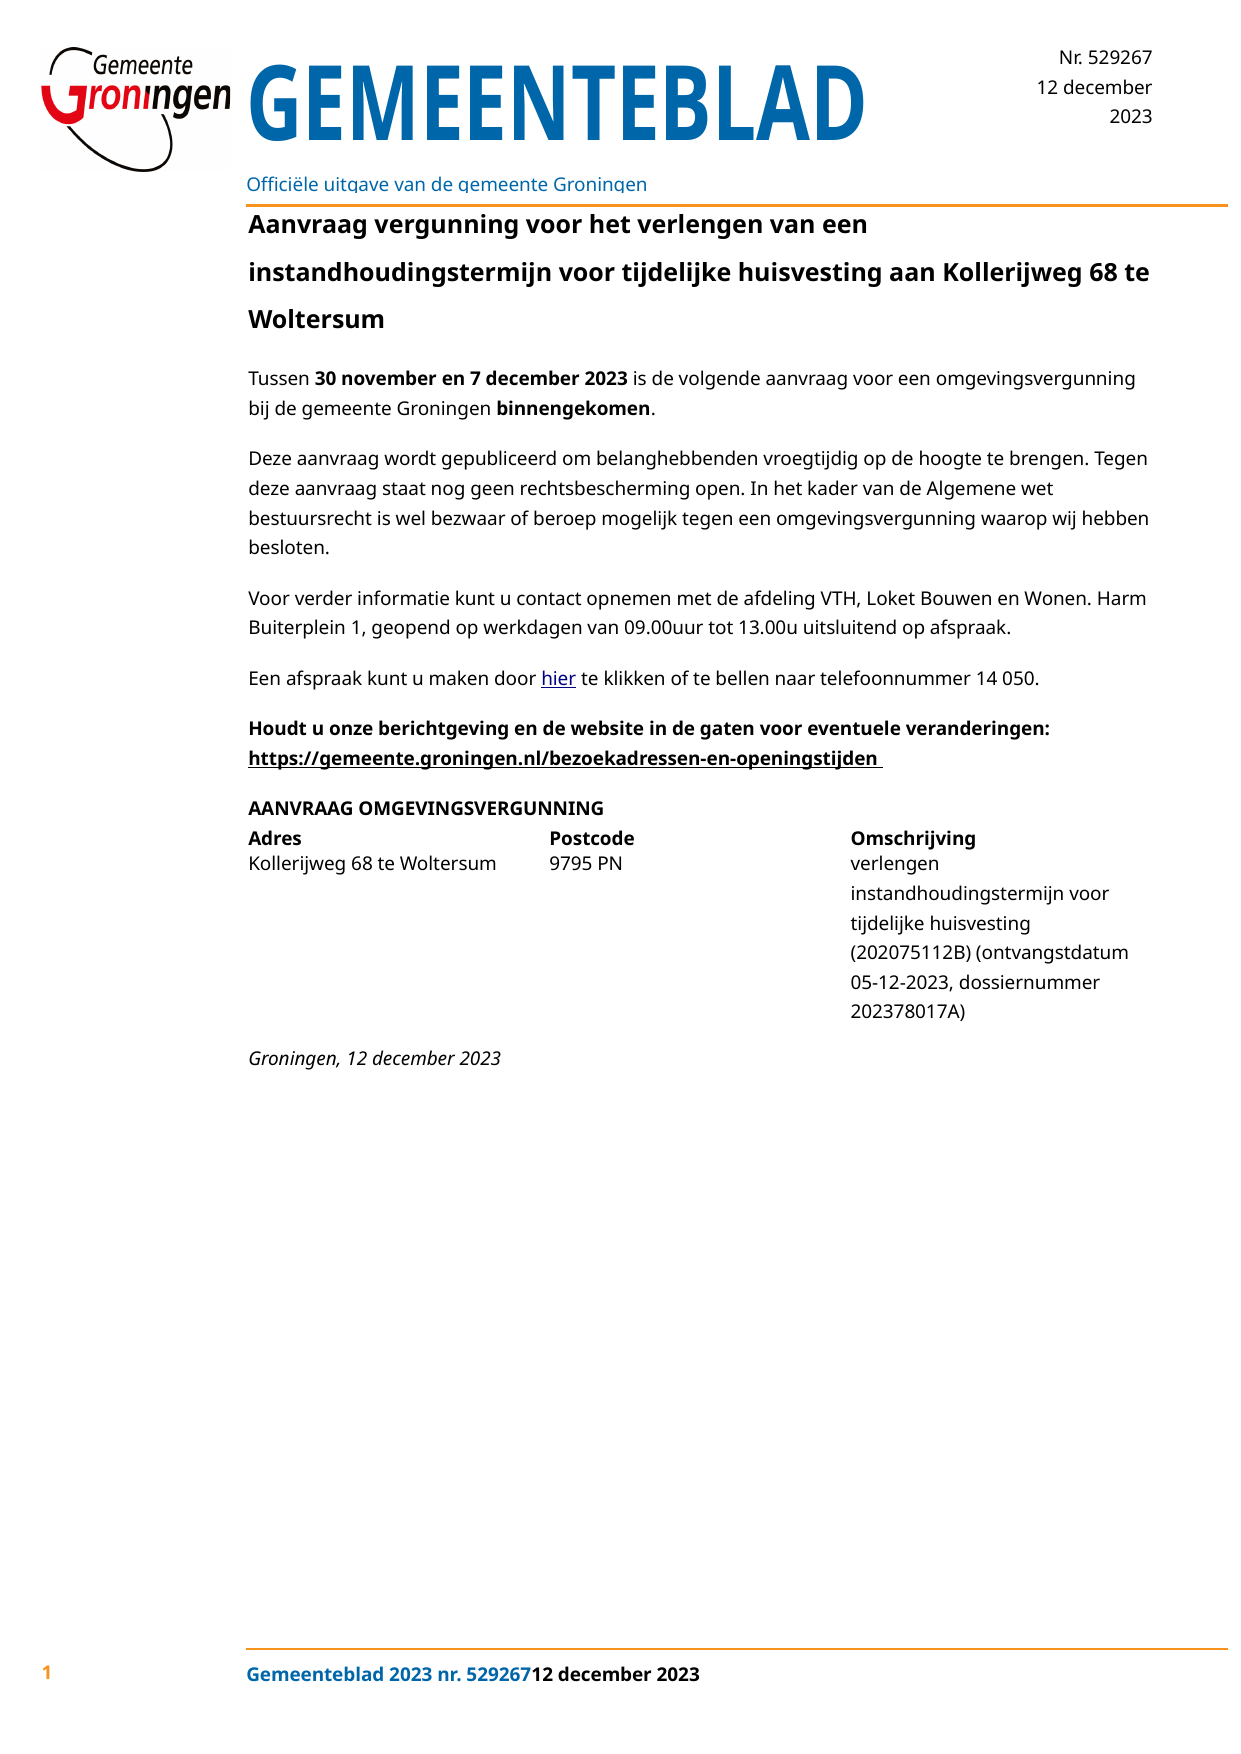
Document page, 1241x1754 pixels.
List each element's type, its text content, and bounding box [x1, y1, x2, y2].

table_header Omschrijving [850, 825, 1152, 851]
table_header Adres [248, 825, 549, 851]
text Houdt u onze berichtgeving en de website in de gaten voor eventuele veranderingen: https://gemeente.groningen.nl/bezoekadressen-en-openingstijden [248, 715, 1152, 770]
picture [41, 47, 231, 172]
text AANVRAAG OMGEVINGSVERGUNNING [248, 795, 1152, 821]
text Voor verder informatie kunt u contact opnemen met de afdeling VTH, Loket Bouwen en Wonen. Harm Buiterplein 1, geopend op werkdagen van 09.00uur tot 13.00u uitsluitend op afspraak. [248, 585, 1152, 640]
text Een afspraak kunt u maken door hier te klikken of te bellen naar telefoonnummer 14 050. [248, 665, 1152, 690]
text Aanvraag vergunning voor het verlengen van een instandhoudingstermijn voor tijdelijke huisvesting aan Kollerijweg 68 te Woltersum [248, 207, 1152, 336]
text Deze aanvraag wordt gepubliceerd om belanghebbenden vroegtijdig op de hoogte te brengen. Tegen deze aanvraag staat nog geen rechtsbescherming open. In het kader van de Algemene wet bestuursrecht is wel bezwaar of beroep mogelijk tegen een omgevingsvergunning waarop wij hebben besloten. [248, 446, 1152, 560]
table_cell 9795 PN [549, 851, 850, 1024]
table_header Postcode [549, 825, 850, 851]
table_cell Kollerijweg 68 te Woltersum [248, 851, 549, 1024]
text Tussen 30 november en 7 december 2023 is de volgende aanvraag voor een omgevingsvergunning bij de gemeente Groningen binnengekomen. [248, 366, 1152, 421]
table_cell verlengen instandhoudingstermijn voor tijdelijke huisvesting (202075112B) (ontvangstdatum 05-12-2023, dossiernummer 202378017A) [850, 851, 1152, 1024]
text Groningen, 12 december 2023 [248, 1046, 1152, 1071]
